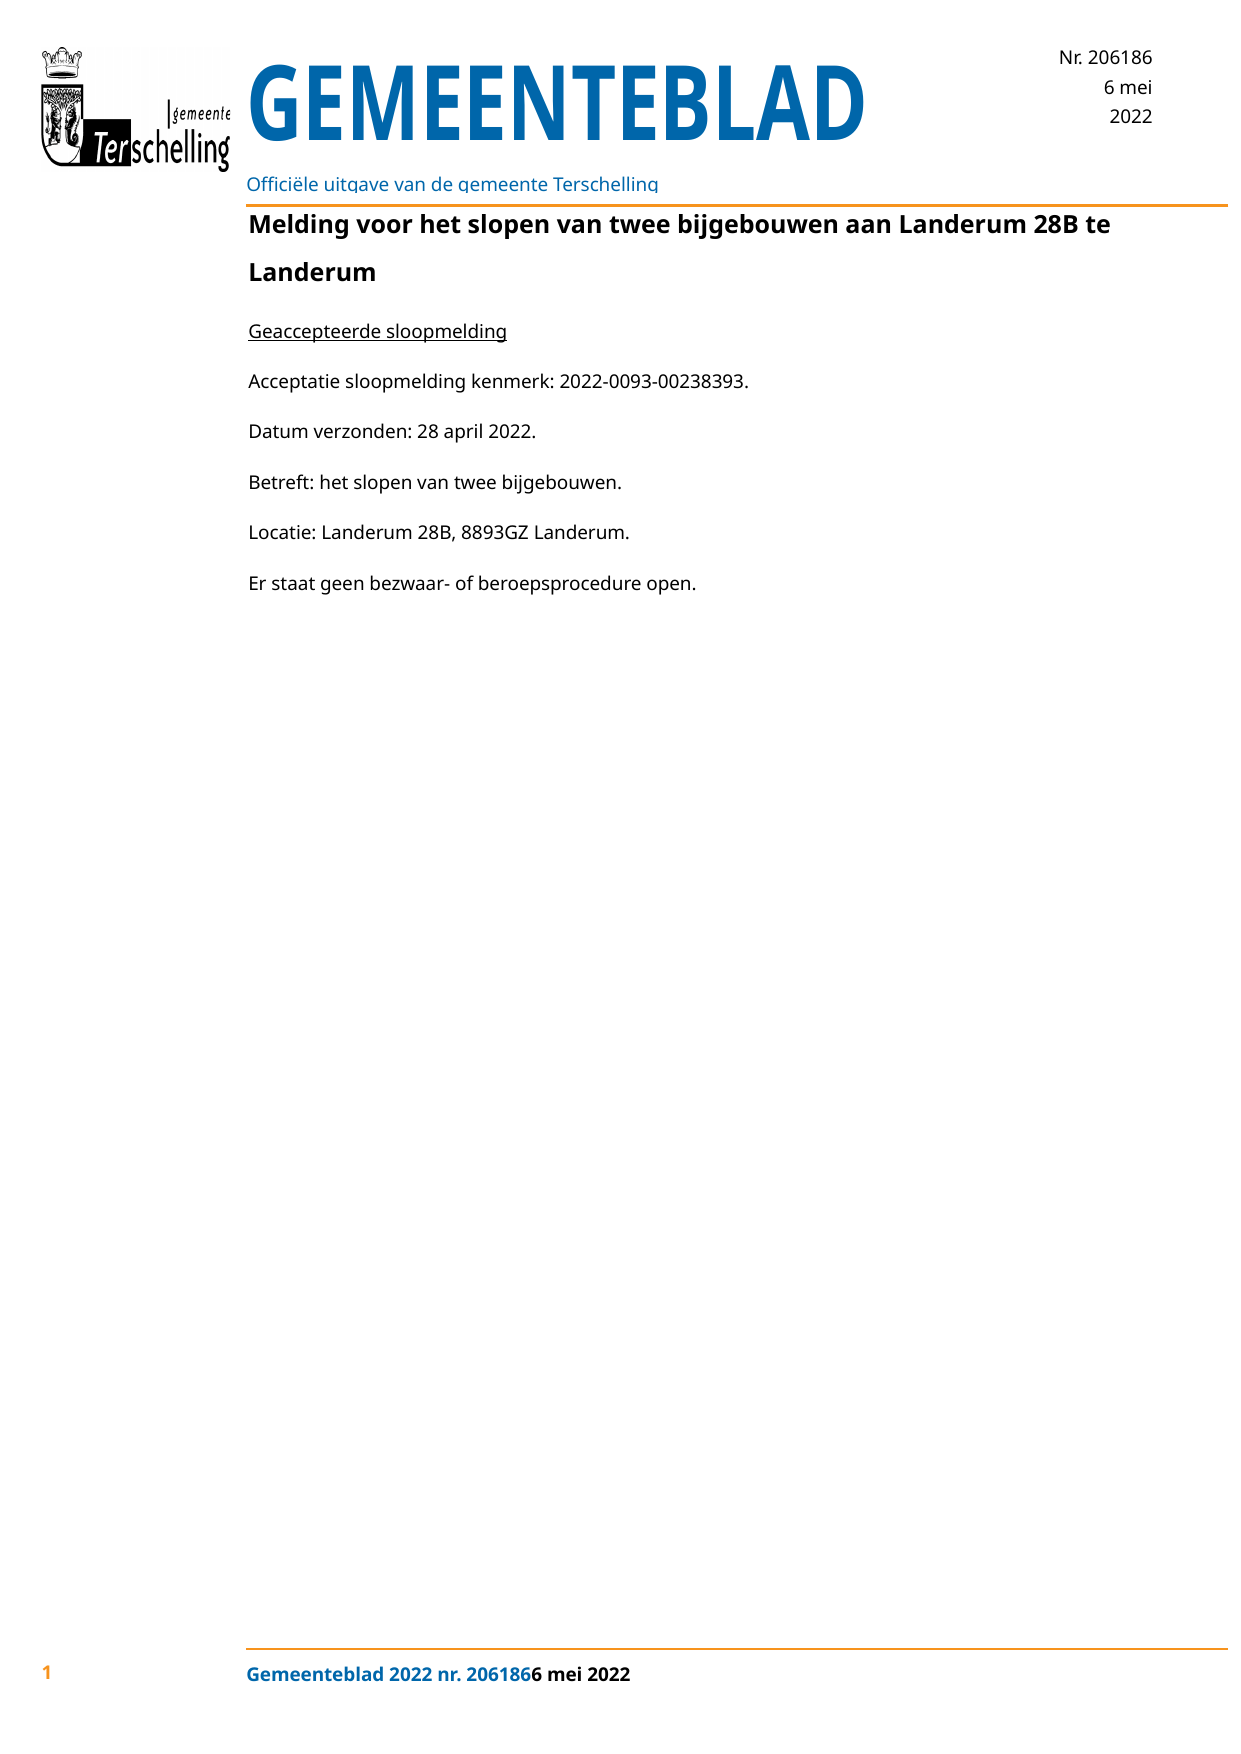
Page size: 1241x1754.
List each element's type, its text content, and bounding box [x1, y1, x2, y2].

text Acceptatie sloopmelding kenmerk: 2022-0093-00238393. [248, 368, 1152, 394]
text Datum verzonden: 28 april 2022. [248, 419, 1152, 444]
text Locatie: Landerum 28B, 8893GZ Landerum. [248, 519, 1152, 545]
picture [41, 47, 231, 172]
text Er staat geen bezwaar- of beroepsprocedure open. [248, 570, 1152, 596]
text Geaccepteerde sloopmelding [248, 318, 1152, 344]
text Betreft: het slopen van twee bijgebouwen. [248, 469, 1152, 495]
text Melding voor het slopen van twee bijgebouwen aan Landerum 28B te Landerum [248, 207, 1152, 288]
